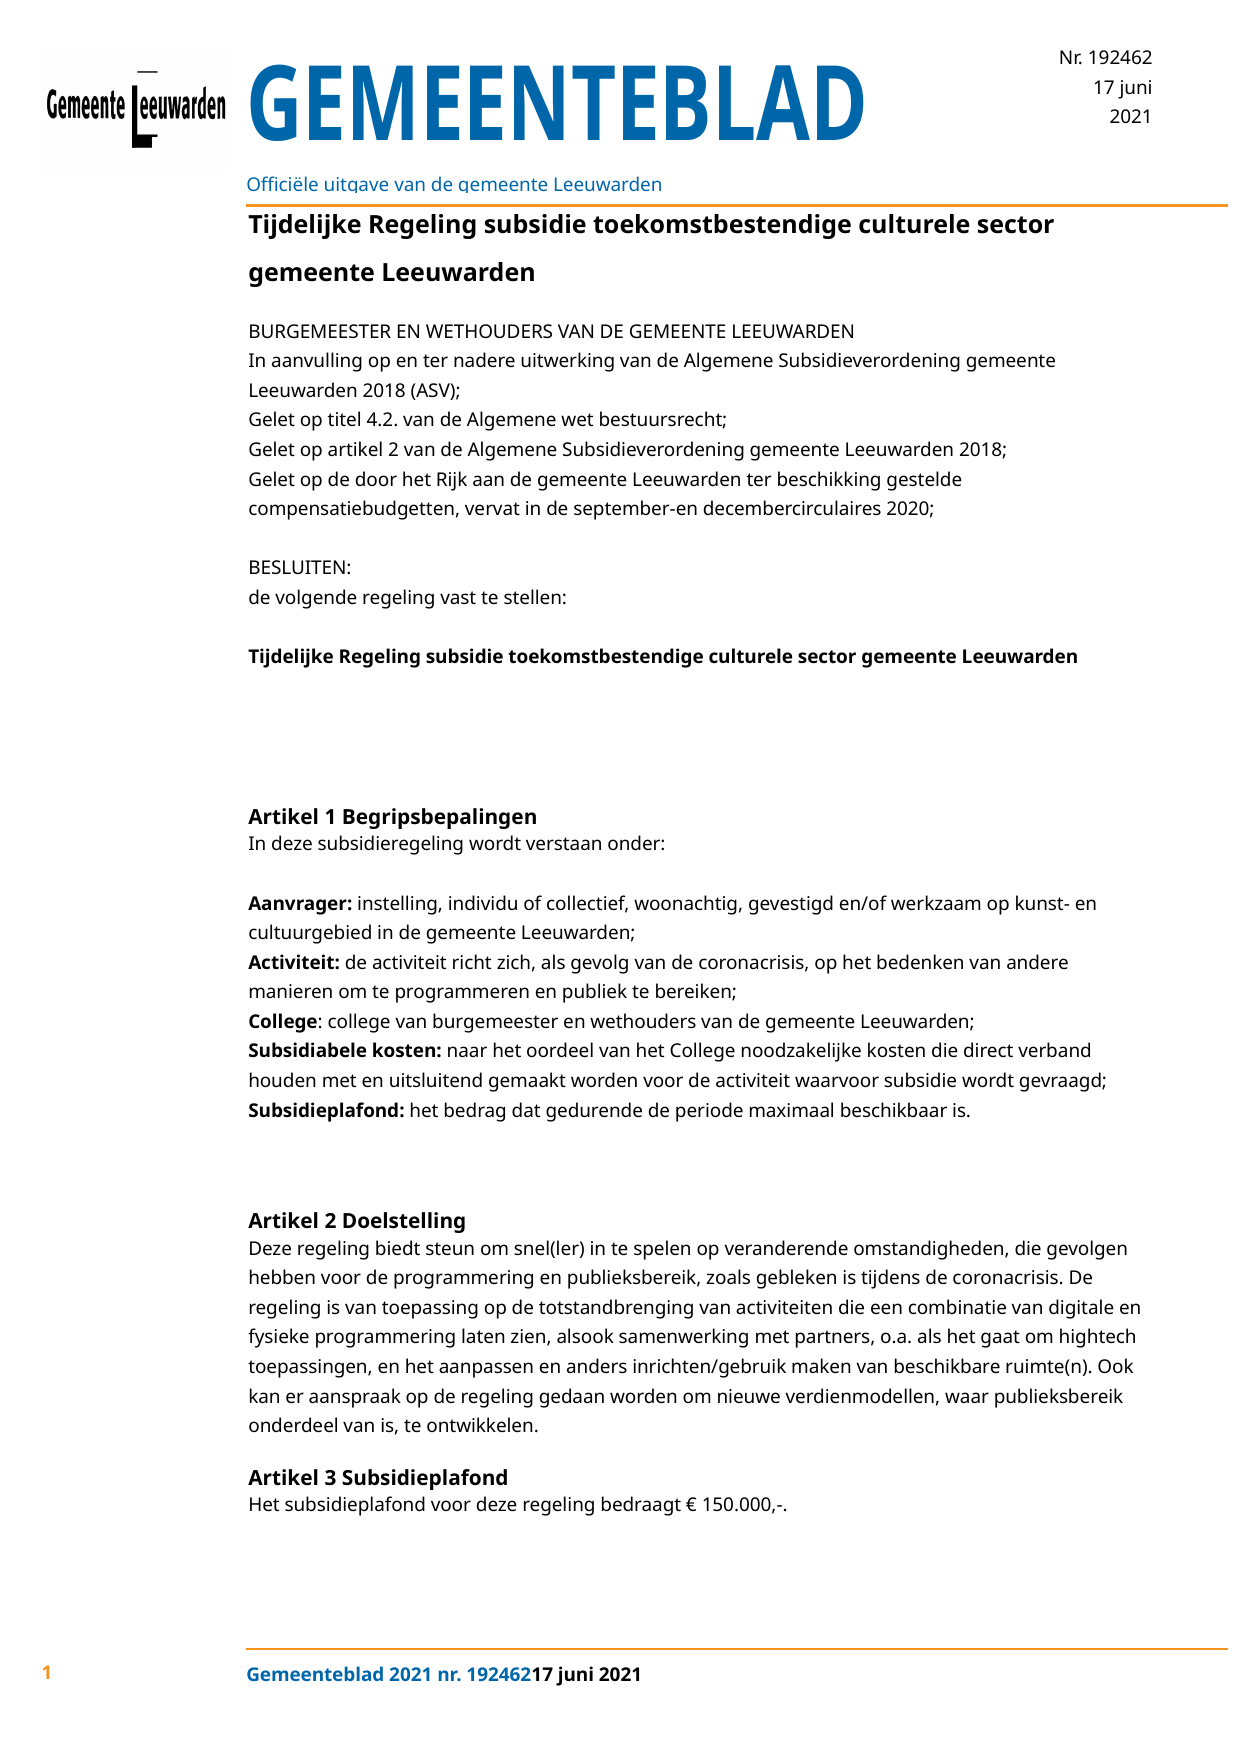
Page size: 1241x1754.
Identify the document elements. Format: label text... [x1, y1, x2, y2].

text Het subsidieplafond voor deze regeling bedraagt € 150.000,-. [248, 1491, 1152, 1517]
text Activiteit: de activiteit richt zich, als gevolg van de coronacrisis, op het bedenken van andere manieren om te programmeren en publiek te bereiken; [248, 949, 1152, 1004]
text Gelet op artikel 2 van de Algemene Subsidieverordening gemeente Leeuwarden 2018; [248, 436, 1152, 462]
text College: college van burgemeester en wethouders van de gemeente Leeuwarden; [248, 1008, 1152, 1034]
text Deze regeling biedt steun om snel(ler) in te spelen op veranderende omstandigheden, die gevolgen hebben voor de programmering en publieksbereik, zoals gebleken is tijdens de coronacrisis. De regeling is van toepassing op de totstandbrenging van activiteiten die een combinatie van digitale en fysieke programmering laten zien, alsook samenwerking met partners, o.a. als het gaat om hightech toepassingen, en het aanpassen en anders inrichten/gebruik maken van beschikbare ruimte(n). Ook kan er aanspraak op de regeling gedaan worden om nieuwe verdienmodellen, waar publieksbereik onderdeel van is, te ontwikkelen. [248, 1235, 1152, 1438]
text Artikel 3 Subsidieplafond [248, 1463, 1152, 1491]
text BURGEMEESTER EN WETHOUDERS VAN DE GEMEENTE LEEUWARDEN [248, 318, 1152, 344]
text Artikel 1 Begripsbepalingen [248, 802, 1152, 831]
text Tijdelijke Regeling subsidie toekomstbestendige culturele sector gemeente Leeuwarden [248, 643, 1152, 669]
text Gelet op de door het Rijk aan de gemeente Leeuwarden ter beschikking gestelde compensatiebudgetten, vervat in de september-en decembercirculaires 2020; [248, 466, 1152, 521]
text BESLUITEN: [248, 554, 1152, 580]
text Gelet op titel 4.2. van de Algemene wet bestuursrecht; [248, 407, 1152, 432]
picture [41, 47, 231, 172]
text In deze subsidieregeling wordt verstaan onder: [248, 831, 1152, 856]
text Subsidiabele kosten: naar het oordeel van het College noodzakelijke kosten die direct verband houden met en uitsluitend gemaakt worden voor de activiteit waarvoor subsidie wordt gevraagd; [248, 1038, 1152, 1093]
text Tijdelijke Regeling subsidie toekomstbestendige culturele sector gemeente Leeuwarden [248, 207, 1152, 288]
text Subsidieplafond: het bedrag dat gedurende de periode maximaal beschikbaar is. [248, 1097, 1152, 1123]
text Aanvrager: instelling, individu of collectief, woonachtig, gevestigd en/of werkzaam op kunst- en cultuurgebied in de gemeente Leeuwarden; [248, 890, 1152, 945]
text de volgende regeling vast te stellen: [248, 584, 1152, 610]
text Artikel 2 Doelstelling [248, 1206, 1152, 1235]
text In aanvulling op en ter nadere uitwerking van de Algemene Subsidieverordening gemeente Leeuwarden 2018 (ASV); [248, 347, 1152, 403]
